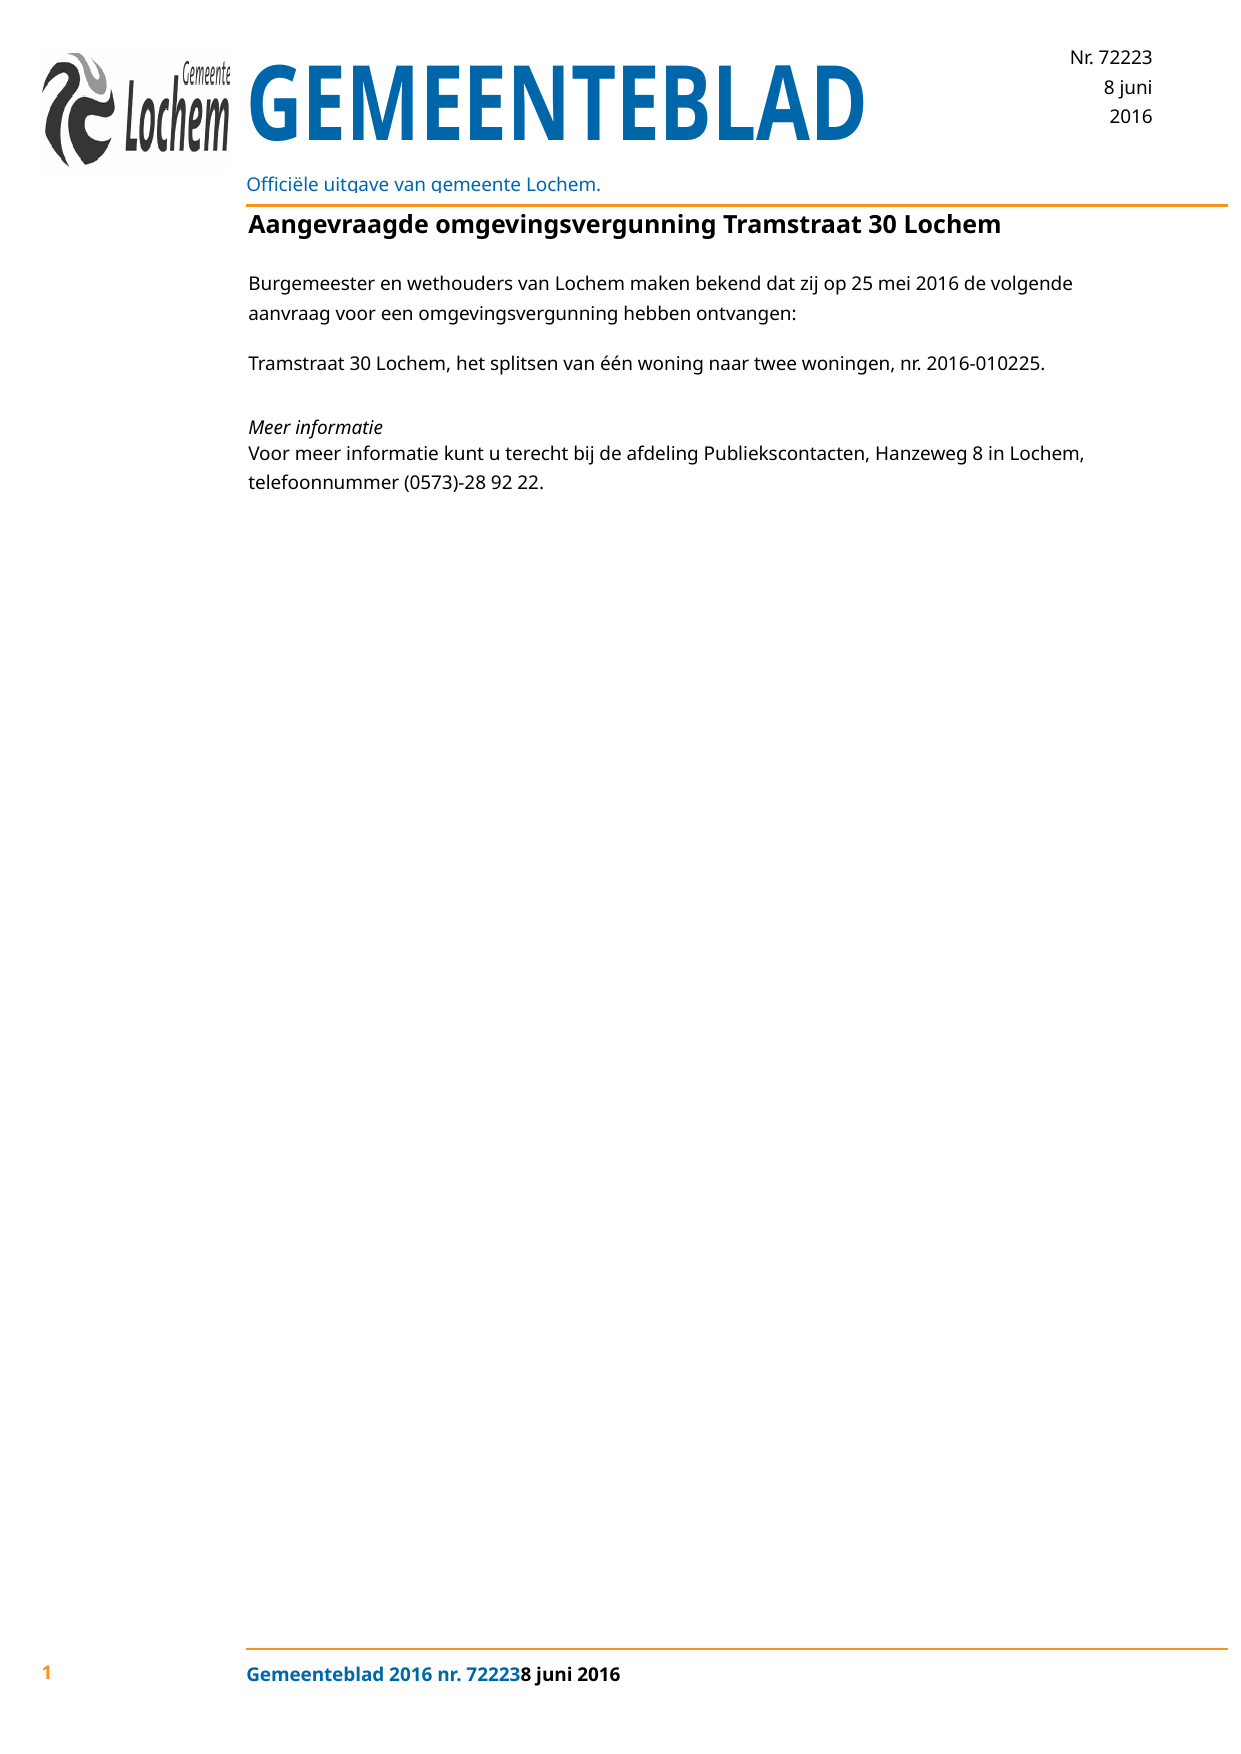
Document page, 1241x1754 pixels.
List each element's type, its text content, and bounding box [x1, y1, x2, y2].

text Voor meer informatie kunt u terecht bij de afdeling Publiekscontacten, Hanzeweg 8 in Lochem, telefoonnummer (0573)-28 92 22. [248, 440, 1152, 495]
text Tramstraat 30 Lochem, het splitsen van één woning naar twee woningen, nr. 2016-010225. [248, 350, 1152, 376]
text Aangevraagde omgevingsvergunning Tramstraat 30 Lochem [248, 207, 1152, 241]
picture [41, 47, 231, 172]
text Meer informatie [248, 414, 1152, 440]
text Burgemeester en wethouders van Lochem maken bekend dat zij op 25 mei 2016 de volgende aanvraag voor een omgevingsvergunning hebben ontvangen: [248, 270, 1152, 326]
